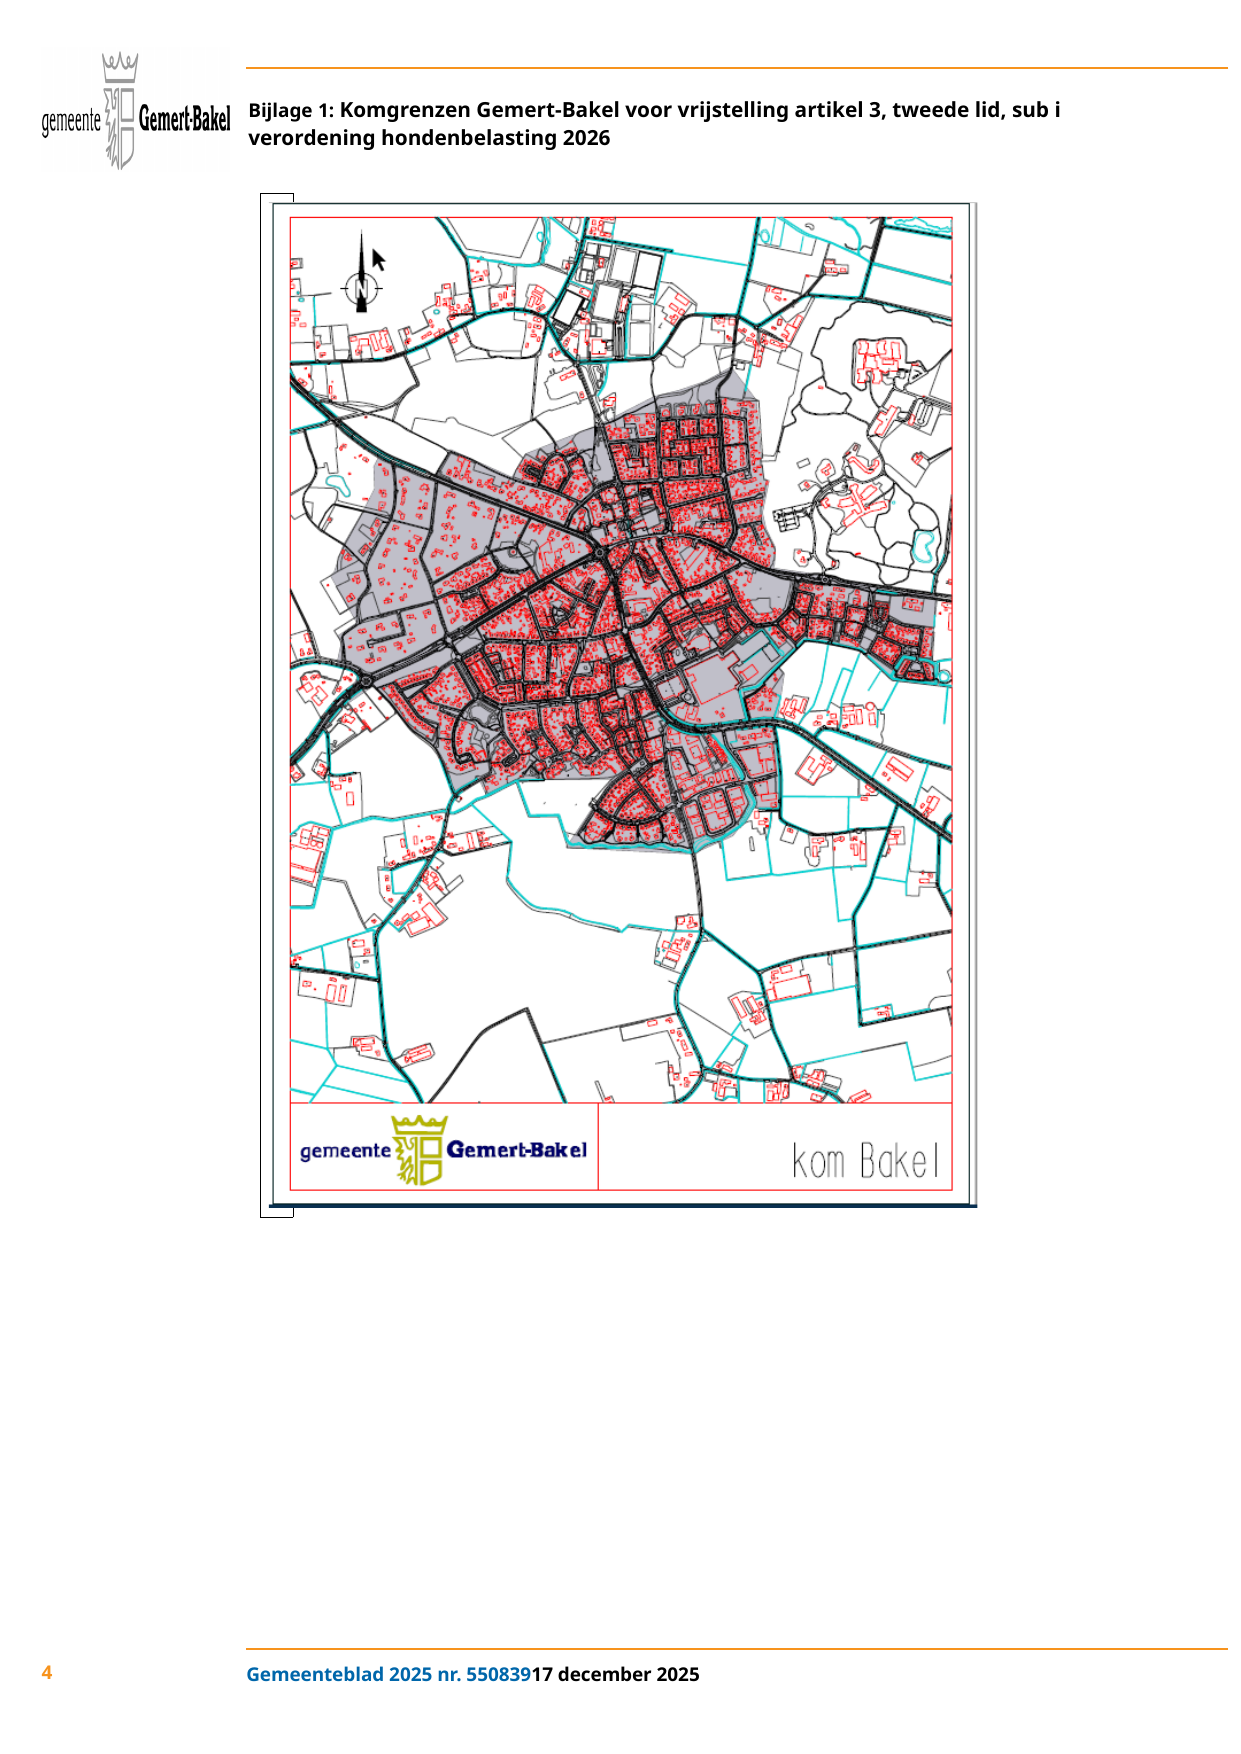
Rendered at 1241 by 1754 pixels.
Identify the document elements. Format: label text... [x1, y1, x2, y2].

picture [41, 47, 231, 172]
text Bijlage 1: Komgrenzen Gemert-Bakel voor vrijstelling artikel 3, tweede lid, sub i verordening hondenbelasting 2026 [248, 95, 1152, 152]
picture [268, 202, 978, 1208]
